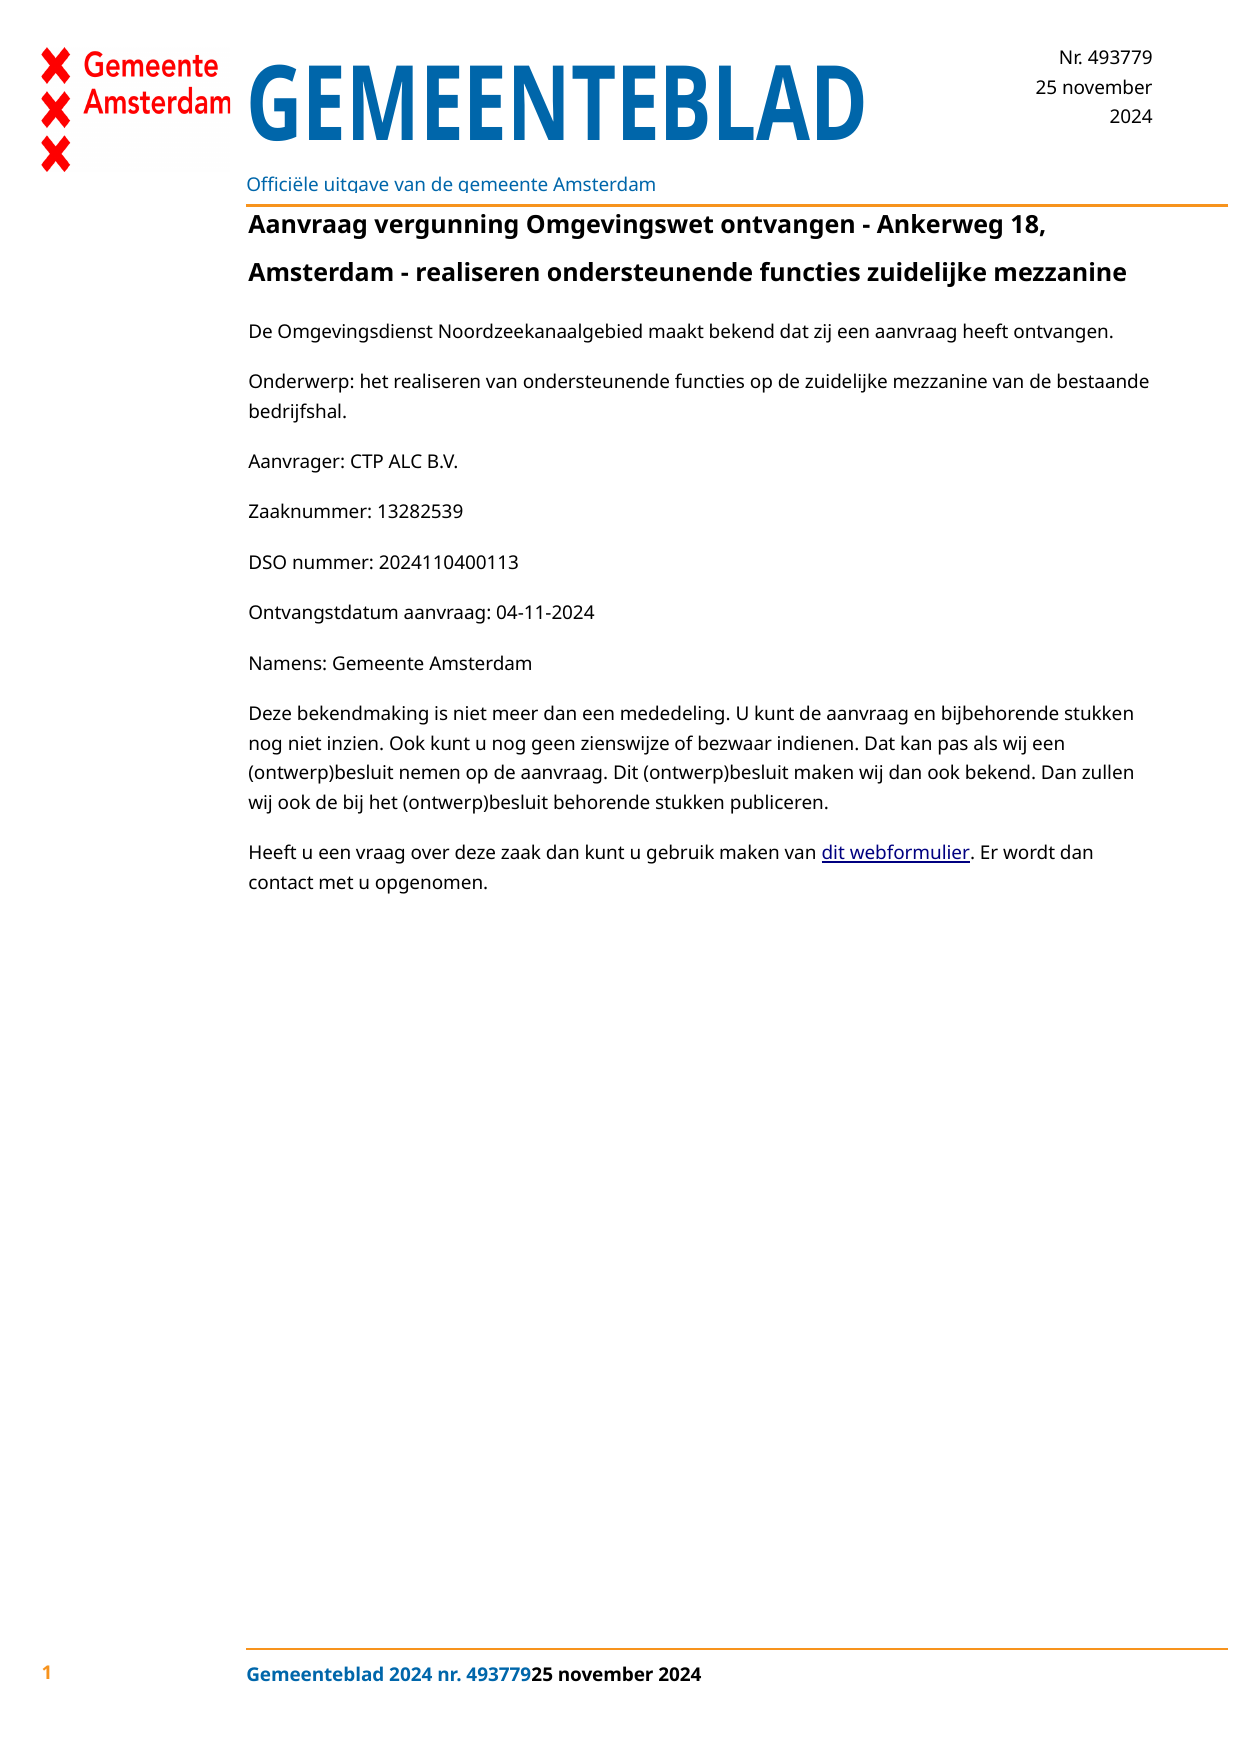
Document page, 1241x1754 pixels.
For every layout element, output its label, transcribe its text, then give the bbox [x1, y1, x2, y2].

text Aanvraag vergunning Omgevingswet ontvangen - Ankerweg 18, Amsterdam - realiseren ondersteunende functies zuidelijke mezzanine [248, 207, 1152, 288]
text Ontvangstdatum aanvraag: 04-11-2024 [248, 599, 1152, 625]
text Namens: Gemeente Amsterdam [248, 650, 1152, 676]
text Deze bekendmaking is niet meer dan een mededeling. U kunt de aanvraag en bijbehorende stukken nog niet inzien. Ook kunt u nog geen zienswijze of bezwaar indienen. Dat kan pas als wij een (ontwerp)besluit nemen op de aanvraag. Dit (ontwerp)besluit maken wij dan ook bekend. Dan zullen wij ook de bij het (ontwerp)besluit behorende stukken publiceren. [248, 700, 1152, 815]
picture [41, 47, 231, 172]
text Heeft u een vraag over deze zaak dan kunt u gebruik maken van dit webformulier. Er wordt dan contact met u opgenomen. [248, 839, 1152, 895]
text De Omgevingsdienst Noordzeekanaalgebied maakt bekend dat zij een aanvraag heeft ontvangen. [248, 318, 1152, 344]
text Aanvrager: CTP ALC B.V. [248, 448, 1152, 474]
text Zaaknummer: 13282539 [248, 499, 1152, 524]
text Onderwerp: het realiseren van ondersteunende functies op de zuidelijke mezzanine van de bestaande bedrijfshal. [248, 368, 1152, 424]
text DSO nummer: 2024110400113 [248, 549, 1152, 575]
